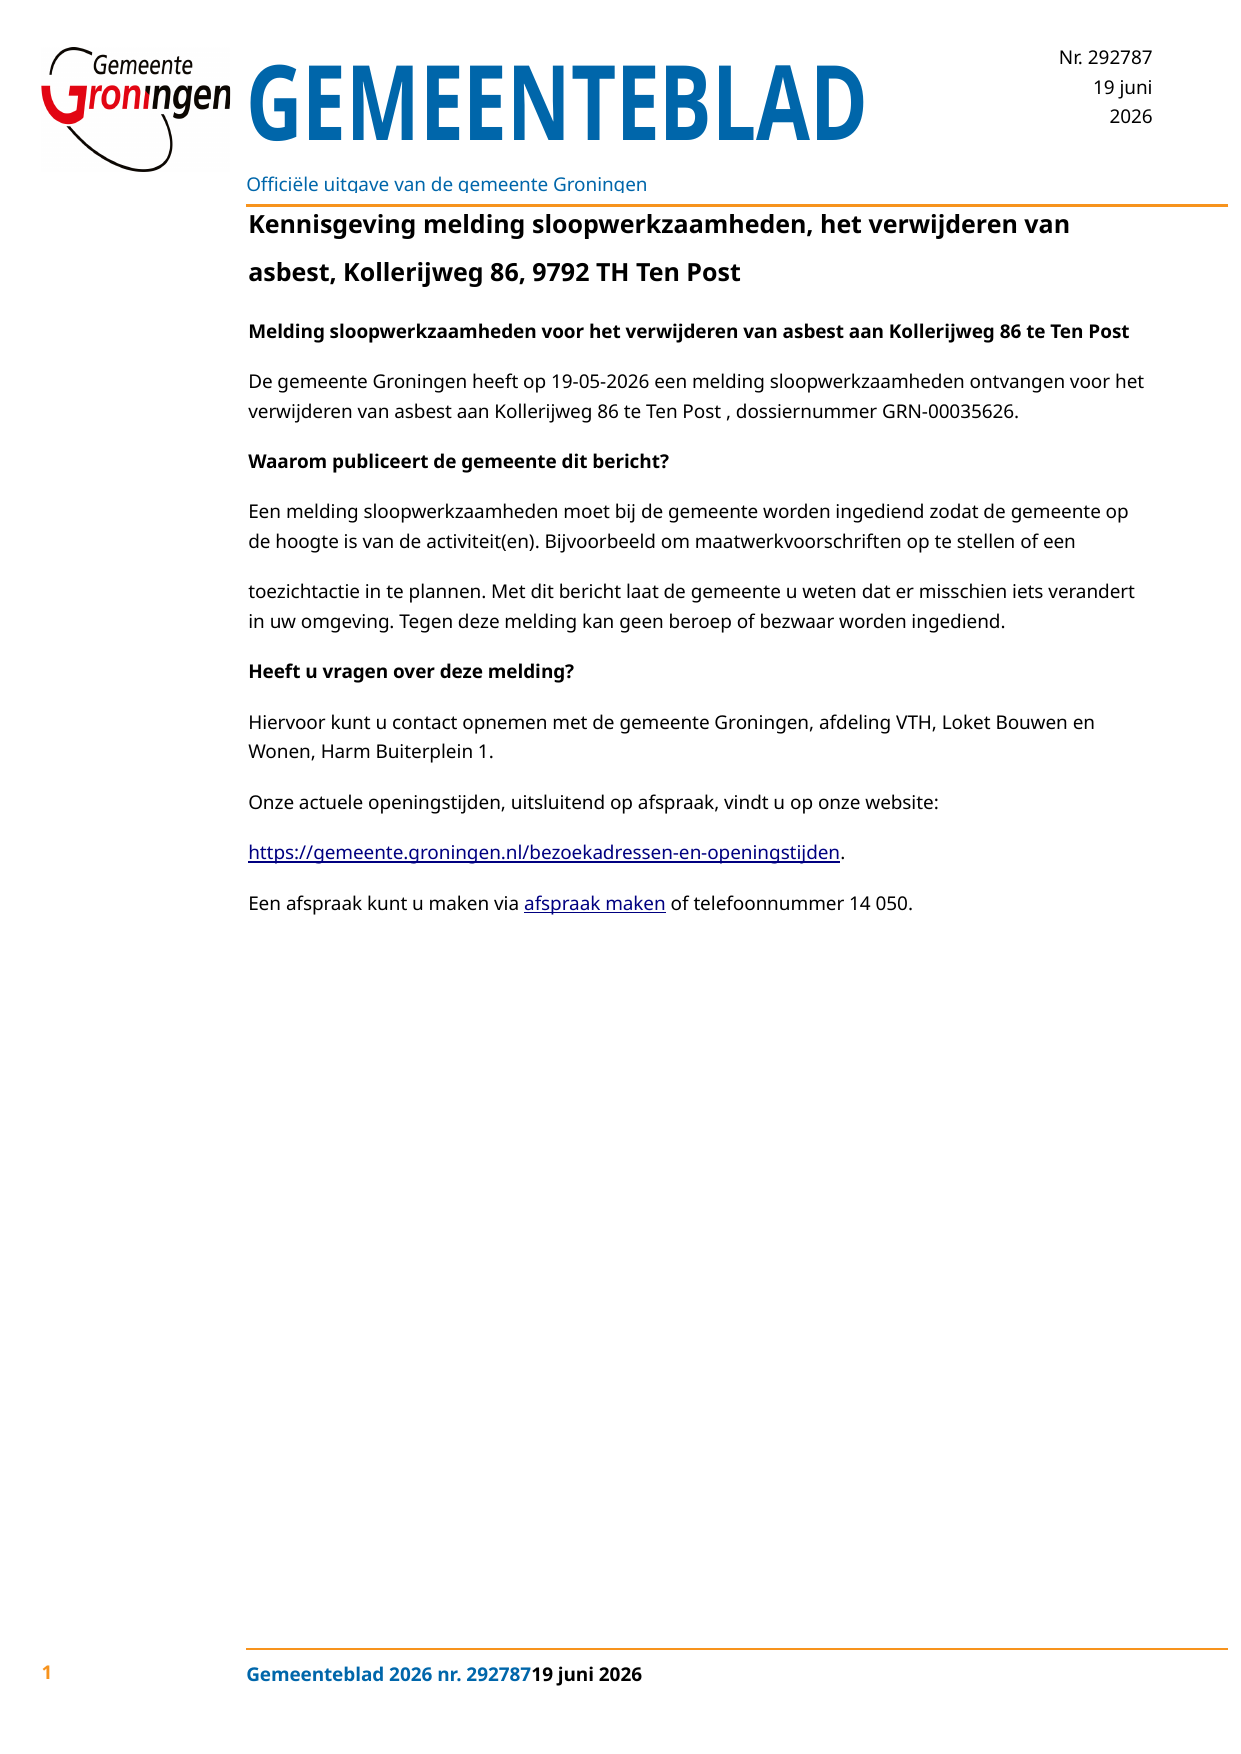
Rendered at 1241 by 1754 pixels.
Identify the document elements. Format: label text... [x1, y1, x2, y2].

text toezichtactie in te plannen. Met dit bericht laat de gemeente u weten dat er misschien iets verandert in uw omgeving. Tegen deze melding kan geen beroep of bezwaar worden ingediend. [248, 579, 1152, 634]
text Melding sloopwerkzaamheden voor het verwijderen van asbest aan Kollerijweg 86 te Ten Post [248, 318, 1152, 344]
picture [41, 47, 231, 172]
text Heeft u vragen over deze melding? [248, 659, 1152, 684]
text Een melding sloopwerkzaamheden moet bij de gemeente worden ingediend zodat de gemeente op de hoogte is van de activiteit(en). Bijvoorbeeld om maatwerkvoorschriften op te stellen of een [248, 499, 1152, 554]
text Kennisgeving melding sloopwerkzaamheden, het verwijderen van asbest, Kollerijweg 86, 9792 TH Ten Post [248, 207, 1152, 288]
text Waarom publiceert de gemeente dit bericht? [248, 448, 1152, 474]
text Onze actuele openingstijden, uitsluitend op afspraak, vindt u op onze website: [248, 789, 1152, 815]
text Hiervoor kunt u contact opnemen met de gemeente Groningen, afdeling VTH, Loket Bouwen en Wonen, Harm Buiterplein 1. [248, 709, 1152, 764]
text https://gemeente.groningen.nl/bezoekadressen-en-openingstijden. [248, 839, 1152, 865]
text De gemeente Groningen heeft op 19-05-2026 een melding sloopwerkzaamheden ontvangen voor het verwijderen van asbest aan Kollerijweg 86 te Ten Post , dossiernummer GRN-00035626. [248, 368, 1152, 424]
text Een afspraak kunt u maken via afspraak maken of telefoonnummer 14 050. [248, 890, 1152, 916]
